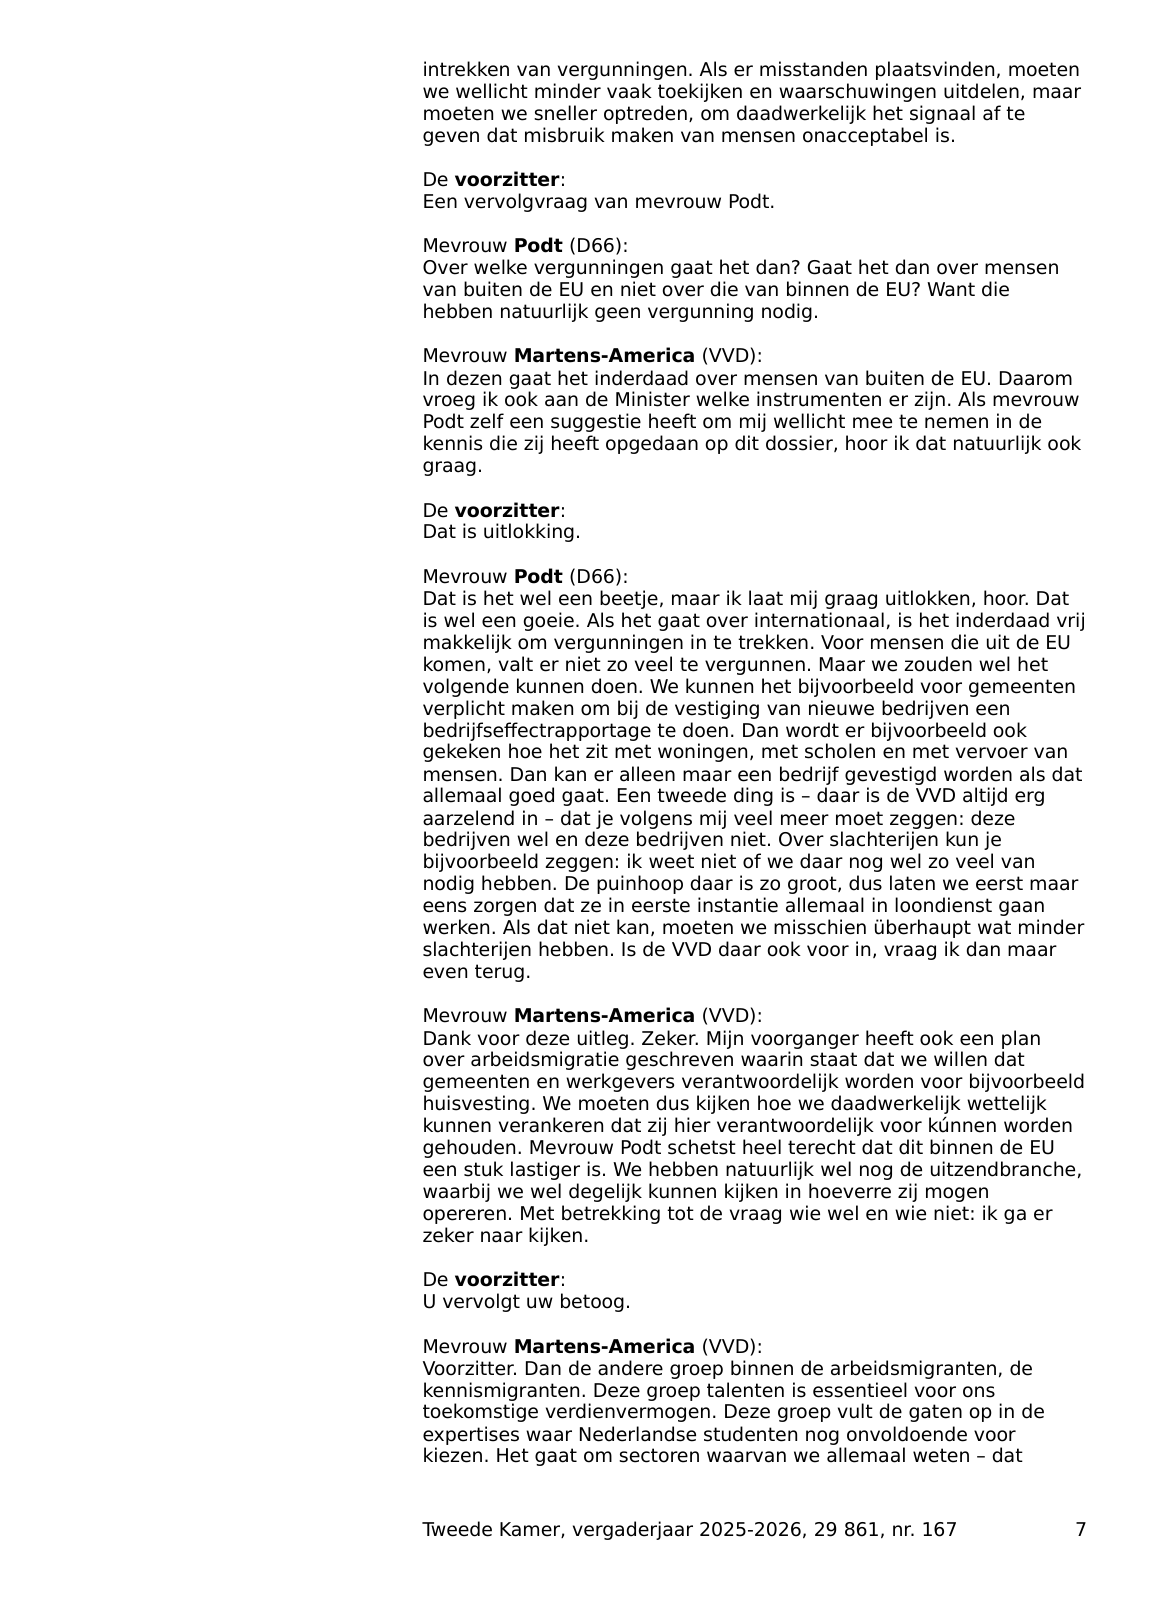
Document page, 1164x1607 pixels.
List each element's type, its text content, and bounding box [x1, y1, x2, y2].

text Mevrouw Podt (D66): [422, 566, 1087, 588]
text Dat is het wel een beetje, maar ik laat mij graag uitlokken, hoor. Dat is wel een goeie. Als het gaat over internationaal, is het inderdaad vrij makkelijk om vergunningen in te trekken. Voor mensen die uit de EU komen, valt er niet zo veel te vergunnen. Maar we zouden wel het volgende kunnen doen. We kunnen het bijvoorbeeld voor gemeenten verplicht maken om bij de vestiging van nieuwe bedrijven een bedrijfseffectrapportage te doen. Dan wordt er bijvoorbeeld ook gekeken hoe het zit met woningen, met scholen en met vervoer van mensen. Dan kan er alleen maar een bedrijf gevestigd worden als dat allemaal goed gaat. Een tweede ding is – daar is de VVD altijd erg aarzelend in – dat je volgens mij veel meer moet zeggen: deze bedrijven wel en deze bedrijven niet. Over slachterijen kun je bijvoorbeeld zeggen: ik weet niet of we daar nog wel zo veel van nodig hebben. De puinhoop daar is zo groot, dus laten we eerst maar eens zorgen dat ze in eerste instantie allemaal in loondienst gaan werken. Als dat niet kan, moeten we misschien überhaupt wat minder slachterijen hebben. Is de VVD daar ook voor in, vraag ik dan maar even terug. [422, 588, 1087, 983]
text U vervolgt uw betoog. [422, 1291, 1087, 1313]
text De voorzitter: [422, 169, 1087, 191]
text Een vervolgvraag van mevrouw Podt. [422, 191, 1087, 213]
text Mevrouw Martens-America (VVD): [422, 1336, 1087, 1357]
text Dat is uitlokking. [422, 521, 1087, 543]
text intrekken van vergunningen. Als er misstanden plaatsvinden, moeten we wellicht minder vaak toekijken en waarschuwingen uitdelen, maar moeten we sneller optreden, om daadwerkelijk het signaal af te geven dat misbruik maken van mensen onacceptabel is. [422, 59, 1087, 147]
text Over welke vergunningen gaat het dan? Gaat het dan over mensen van buiten de EU en niet over die van binnen de EU? Want die hebben natuurlijk geen vergunning nodig. [422, 257, 1087, 323]
text In dezen gaat het inderdaad over mensen van buiten de EU. Daarom vroeg ik ook aan de Minister welke instrumenten er zijn. Als mevrouw Podt zelf een suggestie heeft om mij wellicht mee te nemen in de kennis die zij heeft opgedaan op dit dossier, hoor ik dat natuurlijk ook graag. [422, 367, 1087, 477]
text De voorzitter: [422, 499, 1087, 521]
text Mevrouw Podt (D66): [422, 235, 1087, 257]
text Mevrouw Martens-America (VVD): [422, 345, 1087, 367]
text De voorzitter: [422, 1269, 1087, 1291]
text Voorzitter. Dan de andere groep binnen de arbeidsmigranten, de kennismigranten. Deze groep talenten is essentieel voor ons toekomstige verdienvermogen. Deze groep vult de gaten op in de expertises waar Nederlandse studenten nog onvoldoende voor kiezen. Het gaat om sectoren waarvan we allemaal weten – dat [422, 1357, 1087, 1467]
text Dank voor deze uitleg. Zeker. Mijn voorganger heeft ook een plan over arbeidsmigratie geschreven waarin staat dat we willen dat gemeenten en werkgevers verantwoordelijk worden voor bijvoorbeeld huisvesting. We moeten dus kijken hoe we daadwerkelijk wettelijk kunnen verankeren dat zij hier verantwoordelijk voor kúnnen worden gehouden. Mevrouw Podt schetst heel terecht dat dit binnen de EU een stuk lastiger is. We hebben natuurlijk wel nog de uitzendbranche, waarbij we wel degelijk kunnen kijken in hoeverre zij mogen opereren. Met betrekking tot de vraag wie wel en wie niet: ik ga er zeker naar kijken. [422, 1027, 1087, 1247]
text Mevrouw Martens-America (VVD): [422, 1005, 1087, 1027]
